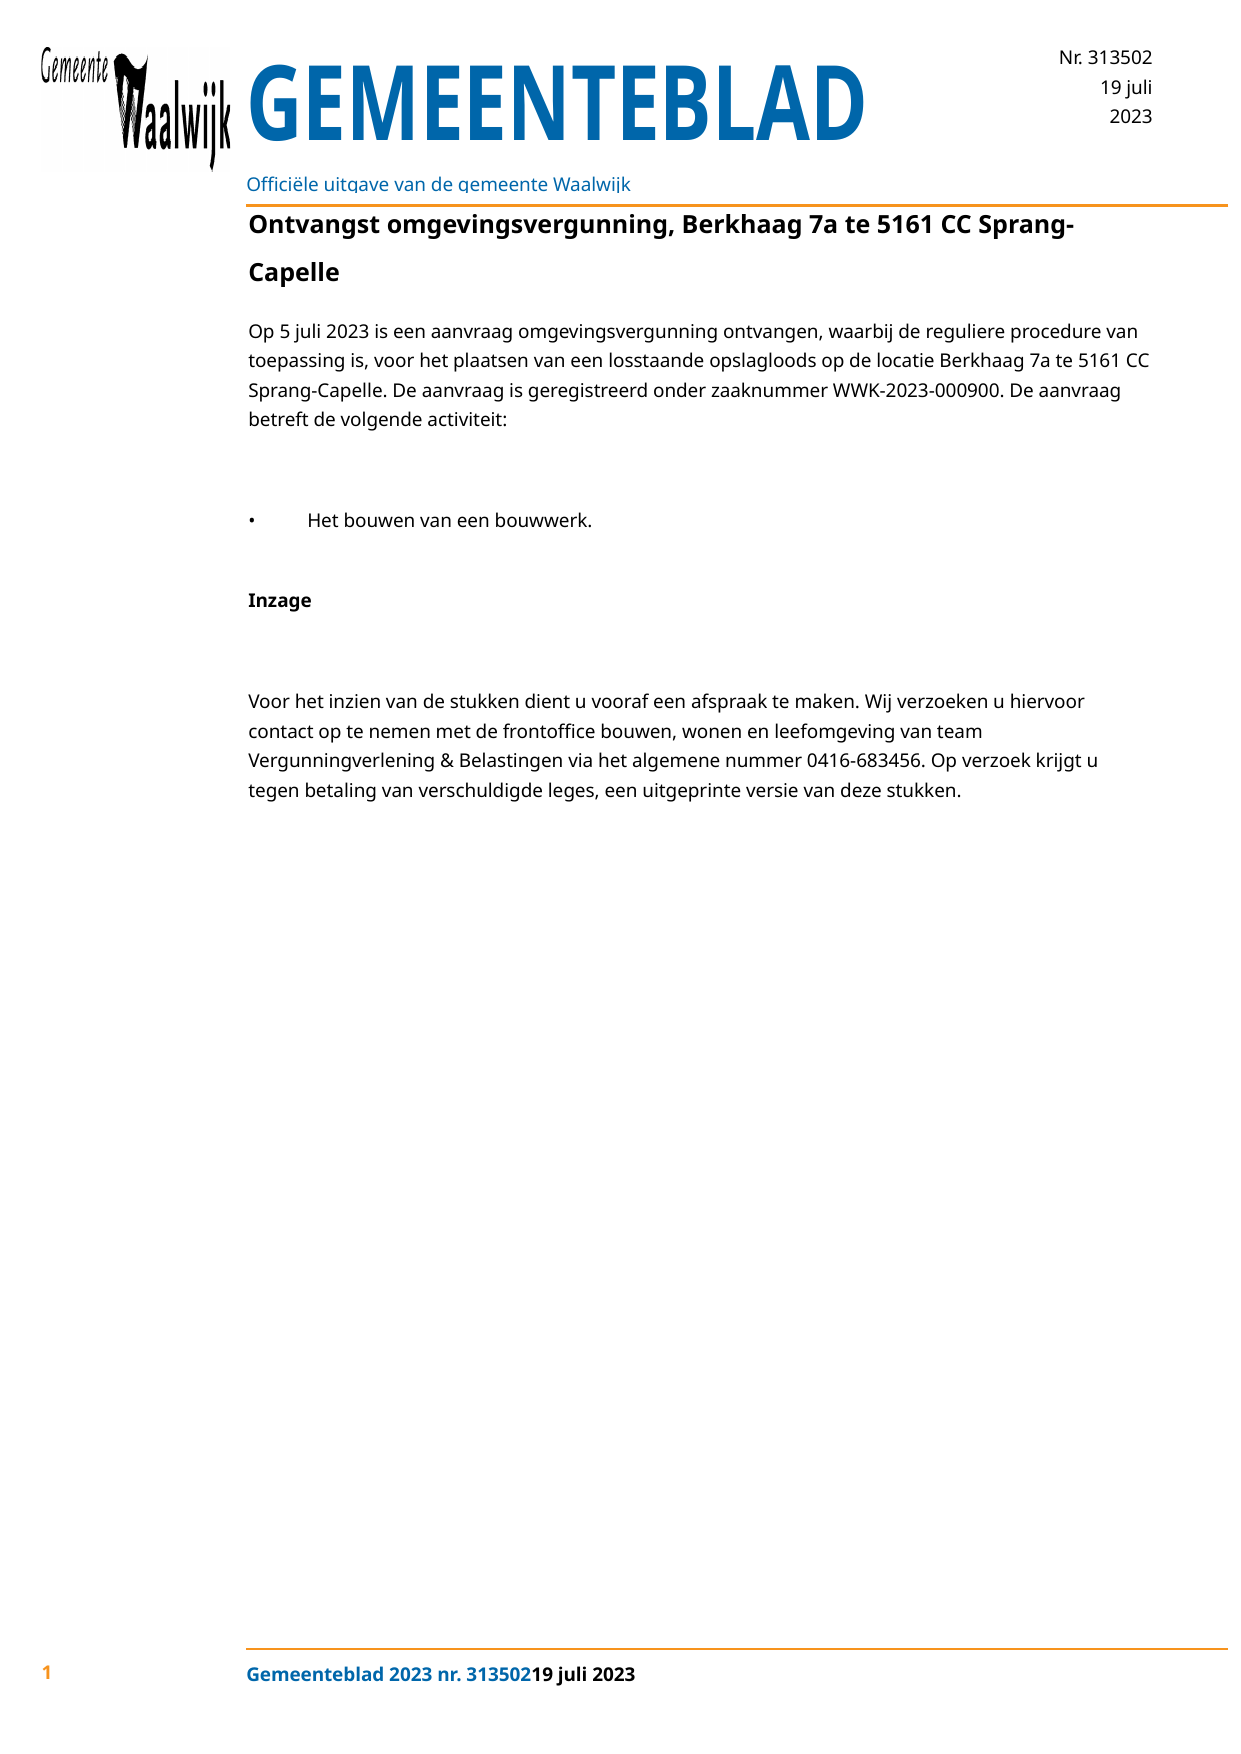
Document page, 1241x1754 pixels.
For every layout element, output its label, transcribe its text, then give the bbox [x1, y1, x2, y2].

text Voor het inzien van de stukken dient u vooraf een afspraak te maken. Wij verzoeken u hiervoor contact op te nemen met de frontoffice bouwen, wonen en leefomgeving van team Vergunningverlening & Belastingen via het algemene nummer 0416-683456. Op verzoek krijgt u tegen betaling van verschuldigde leges, een uitgeprinte versie van deze stukken. [248, 688, 1152, 803]
picture [41, 47, 231, 172]
list Het bouwen van een bouwwerk. [248, 507, 1152, 533]
text Inzage [248, 587, 1152, 613]
text Ontvangst omgevingsvergunning, Berkhaag 7a te 5161 CC Sprang-Capelle [248, 207, 1152, 288]
text Op 5 juli 2023 is een aanvraag omgevingsvergunning ontvangen, waarbij de reguliere procedure van toepassing is, voor het plaatsen van een losstaande opslagloods op de locatie Berkhaag 7a te 5161 CC Sprang-Capelle. De aanvraag is geregistreerd onder zaaknummer WWK-2023-000900. De aanvraag betreft de volgende activiteit: [248, 318, 1152, 432]
